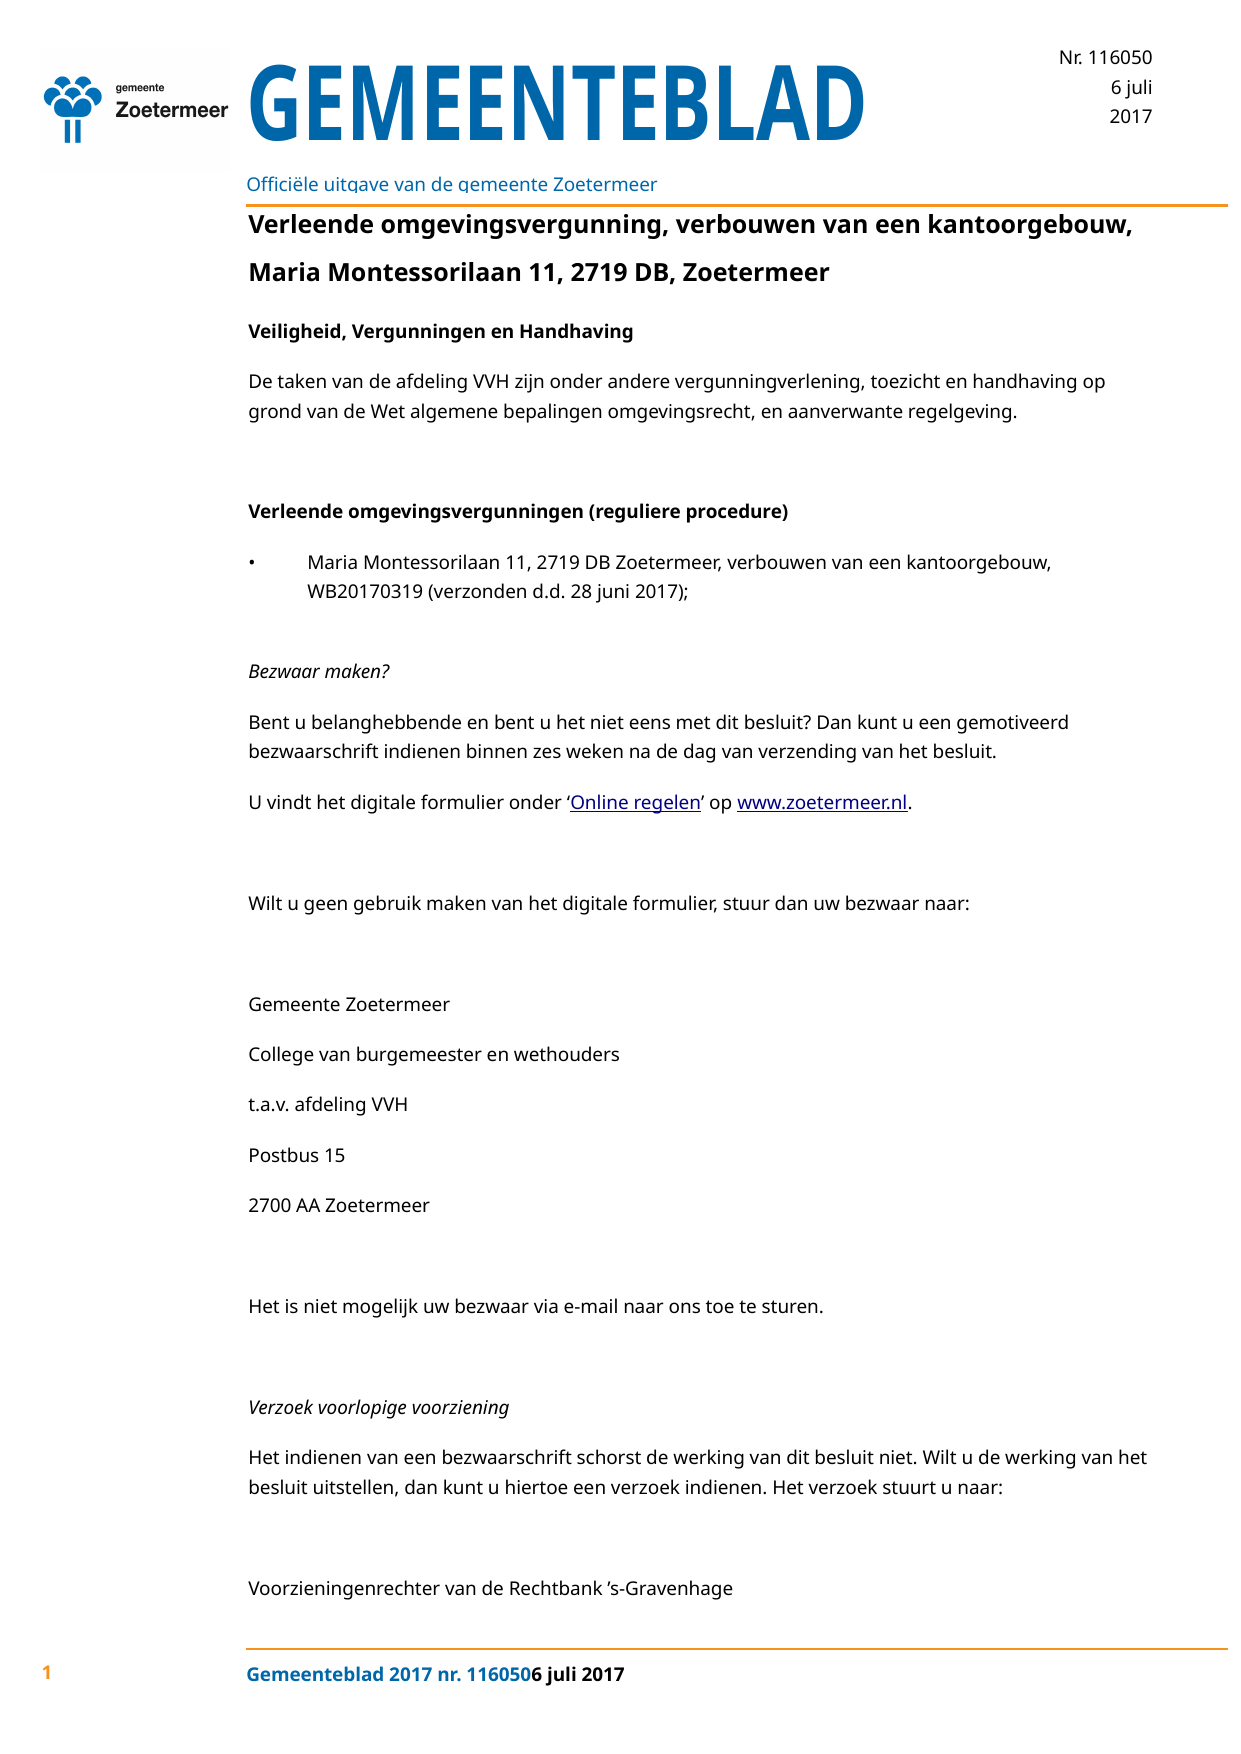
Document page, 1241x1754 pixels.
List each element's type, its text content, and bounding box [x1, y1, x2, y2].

text Het is niet mogelijk uw bezwaar via e-mail naar ons toe te sturen. [248, 1293, 1152, 1319]
text Verzoek voorlopige voorziening [248, 1394, 1152, 1420]
text Bent u belanghebbende en bent u het niet eens met dit besluit? Dan kunt u een gemotiveerd bezwaarschrift indienen binnen zes weken na de dag van verzending van het besluit. [248, 709, 1152, 764]
text Verleende omgevingsvergunning, verbouwen van een kantoorgebouw, Maria Montessorilaan 11, 2719 DB, Zoetermeer [248, 207, 1152, 288]
text t.a.v. afdeling VVH [248, 1092, 1152, 1117]
text Verleende omgevingsvergunningen (reguliere procedure) [248, 499, 1152, 524]
picture [41, 47, 231, 172]
text Postbus 15 [248, 1142, 1152, 1168]
list Maria Montessorilaan 11, 2719 DB Zoetermeer, verbouwen van een kantoorgebouw, WB20170319 (verzonden d.d. 28 juni 2017); [248, 549, 1152, 604]
text Bezwaar maken? [248, 659, 1152, 684]
text De taken van de afdeling VVH zijn onder andere vergunningverlening, toezicht en handhaving op grond van de Wet algemene bepalingen omgevingsrecht, en aanverwante regelgeving. [248, 368, 1152, 424]
text College van burgemeester en wethouders [248, 1041, 1152, 1067]
text Gemeente Zoetermeer [248, 991, 1152, 1017]
text Het indienen van een bezwaarschrift schorst de werking van dit besluit niet. Wilt u de werking van het besluit uitstellen, dan kunt u hiertoe een verzoek indienen. Het verzoek stuurt u naar: [248, 1444, 1152, 1500]
text 2700 AA Zoetermeer [248, 1192, 1152, 1218]
text Veiligheid, Vergunningen en Handhaving [248, 318, 1152, 344]
text U vindt het digitale formulier onder ‘Online regelen’ op www.zoetermeer.nl. [248, 789, 1152, 815]
text Wilt u geen gebruik maken van het digitale formulier, stuur dan uw bezwaar naar: [248, 890, 1152, 916]
text Voorzieningenrechter van de Rechtbank ’s-Gravenhage [248, 1575, 1152, 1601]
